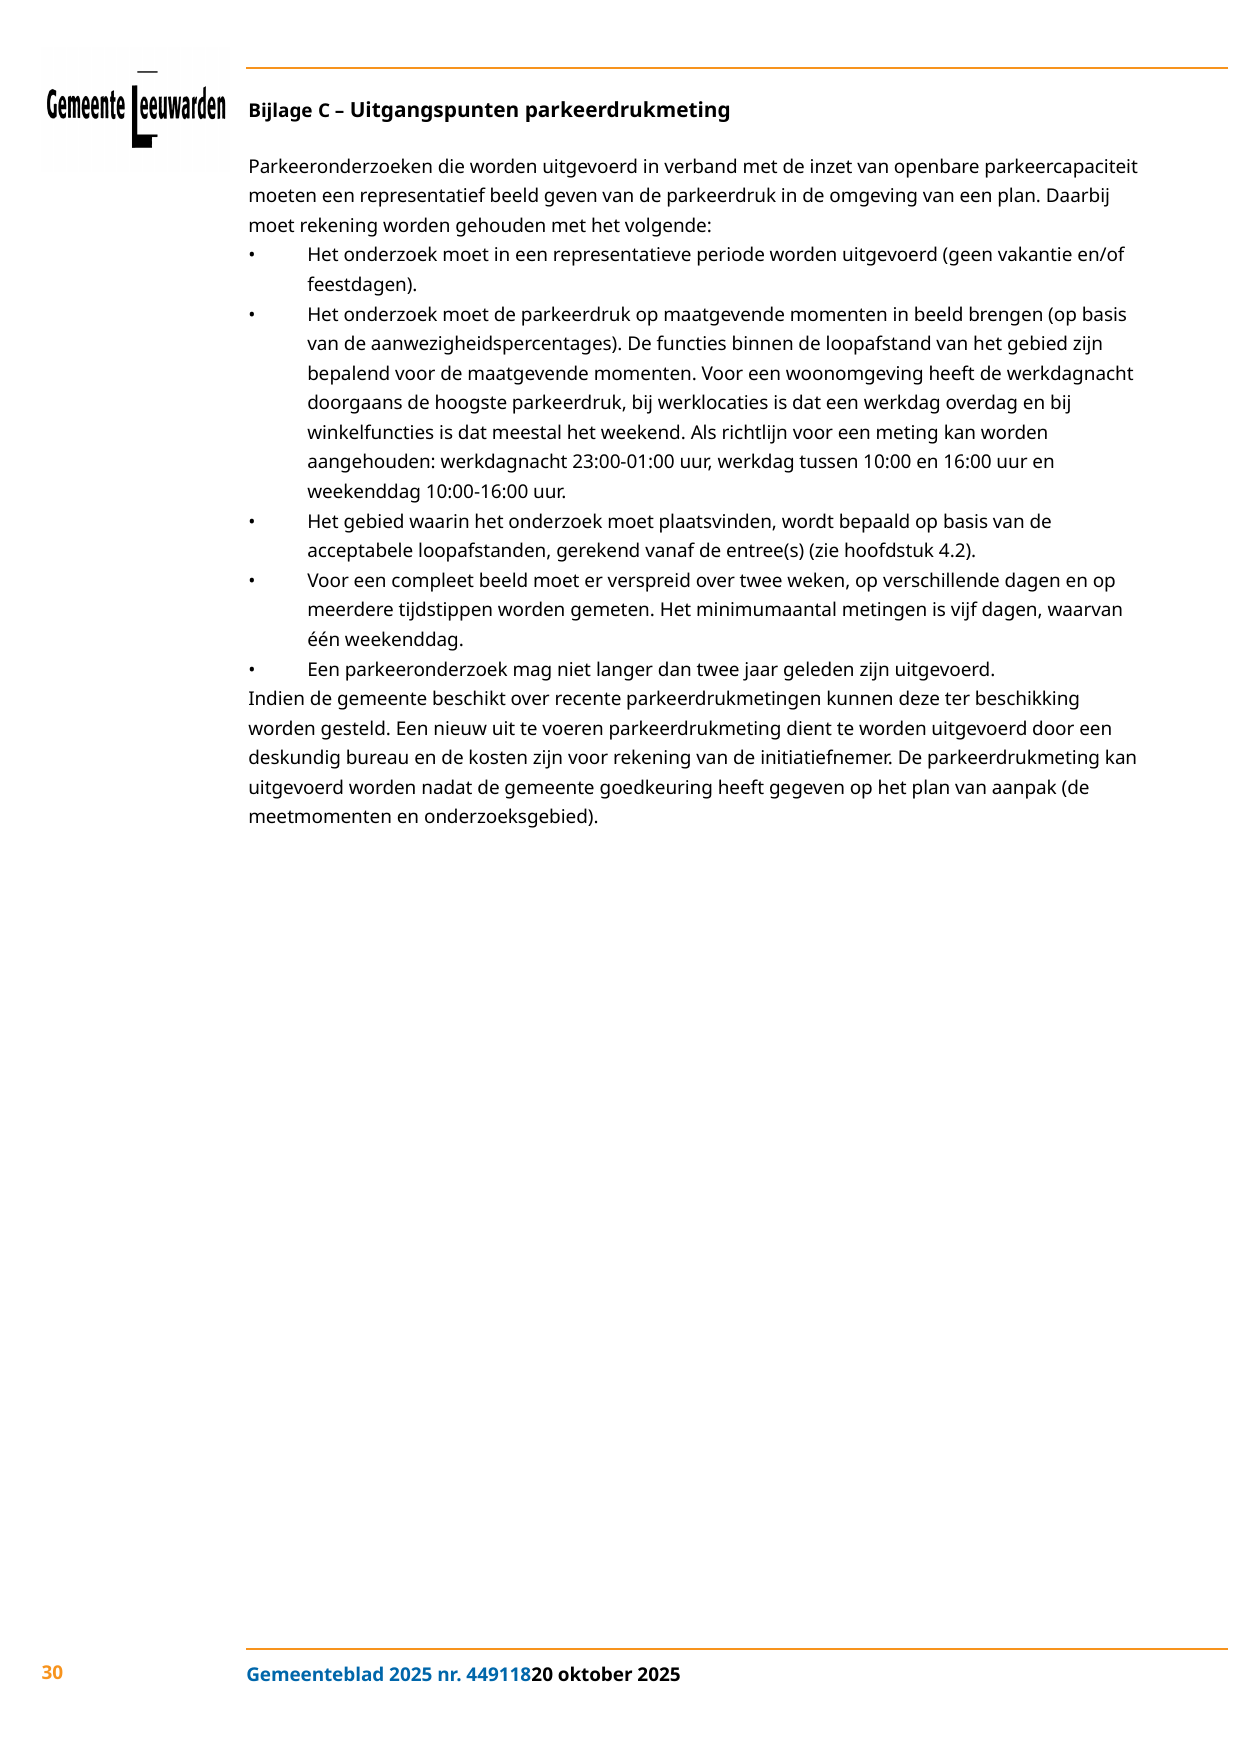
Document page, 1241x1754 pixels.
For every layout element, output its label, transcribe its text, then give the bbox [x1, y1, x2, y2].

text Indien de gemeente beschikt over recente parkeerdrukmetingen kunnen deze ter beschikking worden gesteld. Een nieuw uit te voeren parkeerdrukmeting dient te worden uitgevoerd door een deskundig bureau en de kosten zijn voor rekening van de initiatiefnemer. De parkeerdrukmeting kan uitgevoerd worden nadat de gemeente goedkeuring heeft gegeven op het plan van aanpak (de meetmomenten en onderzoeksgebied). [248, 685, 1152, 829]
list Het onderzoek moet in een representatieve periode worden uitgevoerd (geen vakantie en/of feestdagen). [248, 242, 1152, 297]
list Een parkeeronderzoek mag niet langer dan twee jaar geleden zijn uitgevoerd. [248, 656, 1152, 682]
text Bijlage C – Uitgangspunten parkeerdrukmeting [248, 95, 1152, 123]
picture [41, 47, 231, 172]
list Voor een compleet beeld moet er verspreid over twee weken, op verschillende dagen en op meerdere tijdstippen worden gemeten. Het minimumaantal metingen is vijf dagen, waarvan één weekenddag. [248, 567, 1152, 652]
text Parkeeronderzoeken die worden uitgevoerd in verband met de inzet van openbare parkeercapaciteit moeten een representatief beeld geven van de parkeerdruk in de omgeving van een plan. Daarbij moet rekening worden gehouden met het volgende: [248, 153, 1152, 238]
list Het onderzoek moet de parkeerdruk op maatgevende momenten in beeld brengen (op basis van de aanwezigheidspercentages). De functies binnen de loopafstand van het gebied zijn bepalend voor de maatgevende momenten. Voor een woonomgeving heeft de werkdagnacht doorgaans de hoogste parkeerdruk, bij werklocaties is dat een werkdag overdag en bij winkelfuncties is dat meestal het weekend. Als richtlijn voor een meting kan worden aangehouden: werkdagnacht 23:00-01:00 uur, werkdag tussen 10:00 en 16:00 uur en weekenddag 10:00-16:00 uur. [248, 301, 1152, 504]
list Het gebied waarin het onderzoek moet plaatsvinden, wordt bepaald op basis van de acceptabele loopafstanden, gerekend vanaf de entree(s) (zie hoofdstuk 4.2). [248, 508, 1152, 563]
